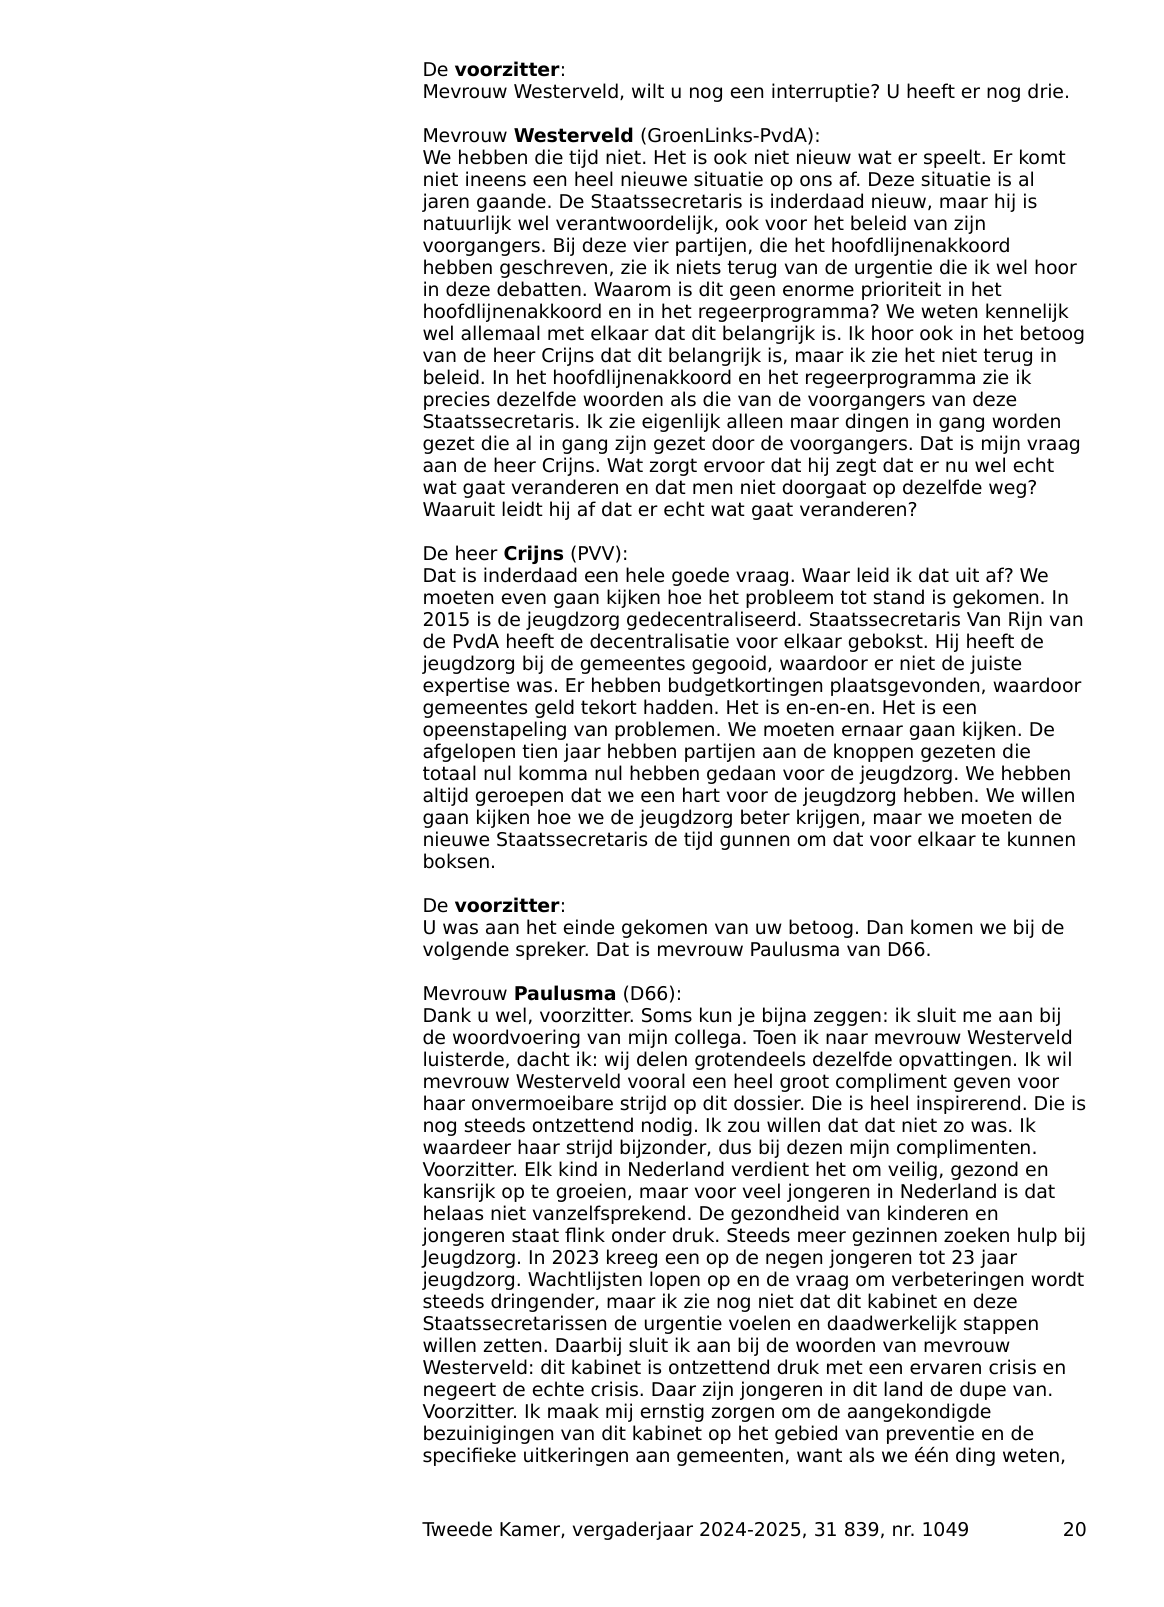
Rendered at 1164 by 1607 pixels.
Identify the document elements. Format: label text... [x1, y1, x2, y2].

text U was aan het einde gekomen van uw betoog. Dan komen we bij de volgende spreker. Dat is mevrouw Paulusma van D66. [422, 917, 1087, 961]
text Voorzitter. Elk kind in Nederland verdient het om veilig, gezond en kansrijk op te groeien, maar voor veel jongeren in Nederland is dat helaas niet vanzelfsprekend. De gezondheid van kinderen en jongeren staat flink onder druk. Steeds meer gezinnen zoeken hulp bij Jeugdzorg. In 2023 kreeg een op de negen jongeren tot 23 jaar jeugdzorg. Wachtlijsten lopen op en de vraag om verbeteringen wordt steeds dringender, maar ik zie nog niet dat dit kabinet en deze Staatssecretarissen de urgentie voelen en daadwerkelijk stappen willen zetten. Daarbij sluit ik aan bij de woorden van mevrouw Westerveld: dit kabinet is ontzettend druk met een ervaren crisis en negeert de echte crisis. Daar zijn jongeren in dit land de dupe van. [422, 1159, 1087, 1401]
text De voorzitter: [422, 59, 1087, 81]
text Dat is inderdaad een hele goede vraag. Waar leid ik dat uit af? We moeten even gaan kijken hoe het probleem tot stand is gekomen. In 2015 is de jeugdzorg gedecentraliseerd. Staatssecretaris Van Rijn van de PvdA heeft de decentralisatie voor elkaar gebokst. Hij heeft de jeugdzorg bij de gemeentes gegooid, waardoor er niet de juiste expertise was. Er hebben budgetkortingen plaatsgevonden, waardoor gemeentes geld tekort hadden. Het is en-en-en. Het is een opeenstapeling van problemen. We moeten ernaar gaan kijken. De afgelopen tien jaar hebben partijen aan de knoppen gezeten die totaal nul komma nul hebben gedaan voor de jeugdzorg. We hebben altijd geroepen dat we een hart voor de jeugdzorg hebben. We willen gaan kijken hoe we de jeugdzorg beter krijgen, maar we moeten de nieuwe Staatssecretaris de tijd gunnen om dat voor elkaar te kunnen boksen. [422, 565, 1087, 873]
text De heer Crijns (PVV): [422, 543, 1087, 565]
text Dank u wel, voorzitter. Soms kun je bijna zeggen: ik sluit me aan bij de woordvoering van mijn collega. Toen ik naar mevrouw Westerveld luisterde, dacht ik: wij delen grotendeels dezelfde opvattingen. Ik wil mevrouw Westerveld vooral een heel groot compliment geven voor haar onvermoeibare strijd op dit dossier. Die is heel inspirerend. Die is nog steeds ontzettend nodig. Ik zou willen dat dat niet zo was. Ik waardeer haar strijd bijzonder, dus bij dezen mijn complimenten. [422, 1005, 1087, 1159]
text Mevrouw Westerveld, wilt u nog een interruptie? U heeft er nog drie. [422, 81, 1087, 103]
text Mevrouw Westerveld (GroenLinks-PvdA): [422, 125, 1087, 147]
text De voorzitter: [422, 895, 1087, 917]
text We hebben die tijd niet. Het is ook niet nieuw wat er speelt. Er komt niet ineens een heel nieuwe situatie op ons af. Deze situatie is al jaren gaande. De Staatssecretaris is inderdaad nieuw, maar hij is natuurlijk wel verantwoordelijk, ook voor het beleid van zijn voorgangers. Bij deze vier partijen, die het hoofdlijnenakkoord hebben geschreven, zie ik niets terug van de urgentie die ik wel hoor in deze debatten. Waarom is dit geen enorme prioriteit in het hoofdlijnenakkoord en in het regeerprogramma? We weten kennelijk wel allemaal met elkaar dat dit belangrijk is. Ik hoor ook in het betoog van de heer Crijns dat dit belangrijk is, maar ik zie het niet terug in beleid. In het hoofdlijnenakkoord en het regeerprogramma zie ik precies dezelfde woorden als die van de voorgangers van deze Staatssecretaris. Ik zie eigenlijk alleen maar dingen in gang worden gezet die al in gang zijn gezet door de voorgangers. Dat is mijn vraag aan de heer Crijns. Wat zorgt ervoor dat hij zegt dat er nu wel echt wat gaat veranderen en dat men niet doorgaat op dezelfde weg? Waaruit leidt hij af dat er echt wat gaat veranderen? [422, 147, 1087, 521]
text Mevrouw Paulusma (D66): [422, 983, 1087, 1005]
text Voorzitter. Ik maak mij ernstig zorgen om de aangekondigde bezuinigingen van dit kabinet op het gebied van preventie en de specifieke uitkeringen aan gemeenten, want als we één ding weten, [422, 1401, 1087, 1467]
